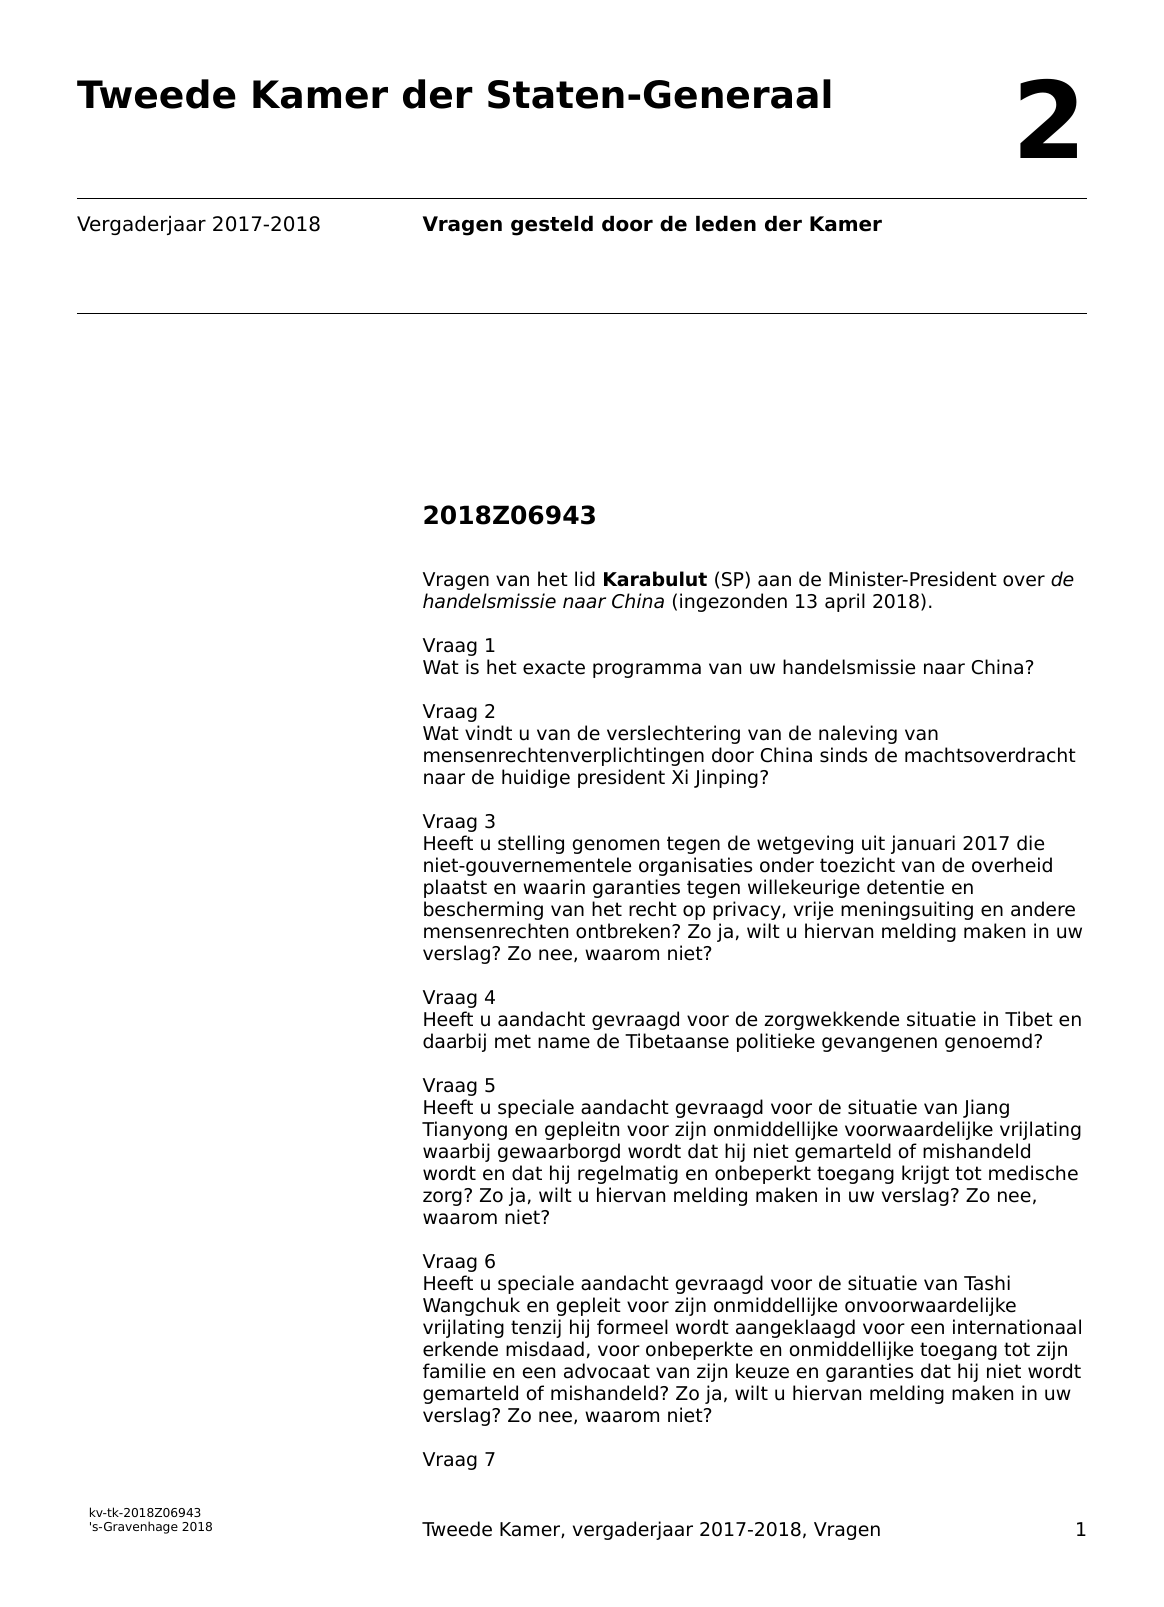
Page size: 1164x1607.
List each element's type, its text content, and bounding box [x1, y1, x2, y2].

text Vraag 4 [422, 987, 1087, 1009]
table_cell Vergaderjaar 2017-2018 [77, 199, 422, 313]
text Heeft u speciale aandacht gevraagd voor de situatie van Tashi Wangchuk en gepleit voor zijn onmiddellijke onvoorwaardelijke vrijlating tenzij hij formeel wordt aangeklaagd voor een internationaal erkende misdaad, voor onbeperkte en onmiddellijke toegang tot zijn familie en een advocaat van zijn keuze en garanties dat hij niet wordt gemarteld of mishandeld? Zo ja, wilt u hiervan melding maken in uw verslag? Zo nee, waarom niet? [422, 1273, 1087, 1427]
text Vraag 7 [422, 1449, 1087, 1471]
table_header 2 [886, 59, 1087, 198]
text Vraag 6 [422, 1251, 1087, 1273]
text Heeft u stelling genomen tegen de wetgeving uit januari 2017 die niet-gouvernementele organisaties onder toezicht van de overheid plaatst en waarin garanties tegen willekeurige detentie en bescherming van het recht op privacy, vrije meningsuiting en andere mensenrechten ontbreken? Zo ja, wilt u hiervan melding maken in uw verslag? Zo nee, waarom niet? [422, 833, 1087, 965]
table_cell Vragen gesteld door de leden der Kamer [422, 199, 1087, 313]
text Vraag 3 [422, 811, 1087, 833]
text Wat vindt u van de verslechtering van de naleving van mensenrechtenverplichtingen door China sinds de machtsoverdracht naar de huidige president Xi Jinping? [422, 723, 1087, 789]
text Vraag 2 [422, 701, 1087, 723]
text Vraag 5 [422, 1075, 1087, 1097]
text Heeft u aandacht gevraagd voor de zorgwekkende situatie in Tibet en daarbij met name de Tibetaanse politieke gevangenen genoemd? [422, 1009, 1087, 1053]
text 2018Z06943 [422, 501, 1087, 531]
text Wat is het exacte programma van uw handelsmissie naar China? [422, 657, 1087, 679]
text kv-tk-2018Z06943 [88, 1506, 323, 1520]
text Heeft u speciale aandacht gevraagd voor de situatie van Jiang Tianyong en gepleitn voor zijn onmiddellijke voorwaardelijke vrijlating waarbij gewaarborgd wordt dat hij niet gemarteld of mishandeld wordt en dat hij regelmatig en onbeperkt toegang krijgt tot medische zorg? Zo ja, wilt u hiervan melding maken in uw verslag? Zo nee, waarom niet? [422, 1097, 1087, 1229]
text Vragen van het lid Karabulut (SP) aan de Minister-President over de handelsmissie naar China (ingezonden 13 april 2018). [422, 569, 1087, 613]
text 's-Gravenhage 2018 [88, 1520, 323, 1534]
text Vraag 1 [422, 635, 1087, 657]
table_header Tweede Kamer der Staten-Generaal [77, 59, 886, 198]
